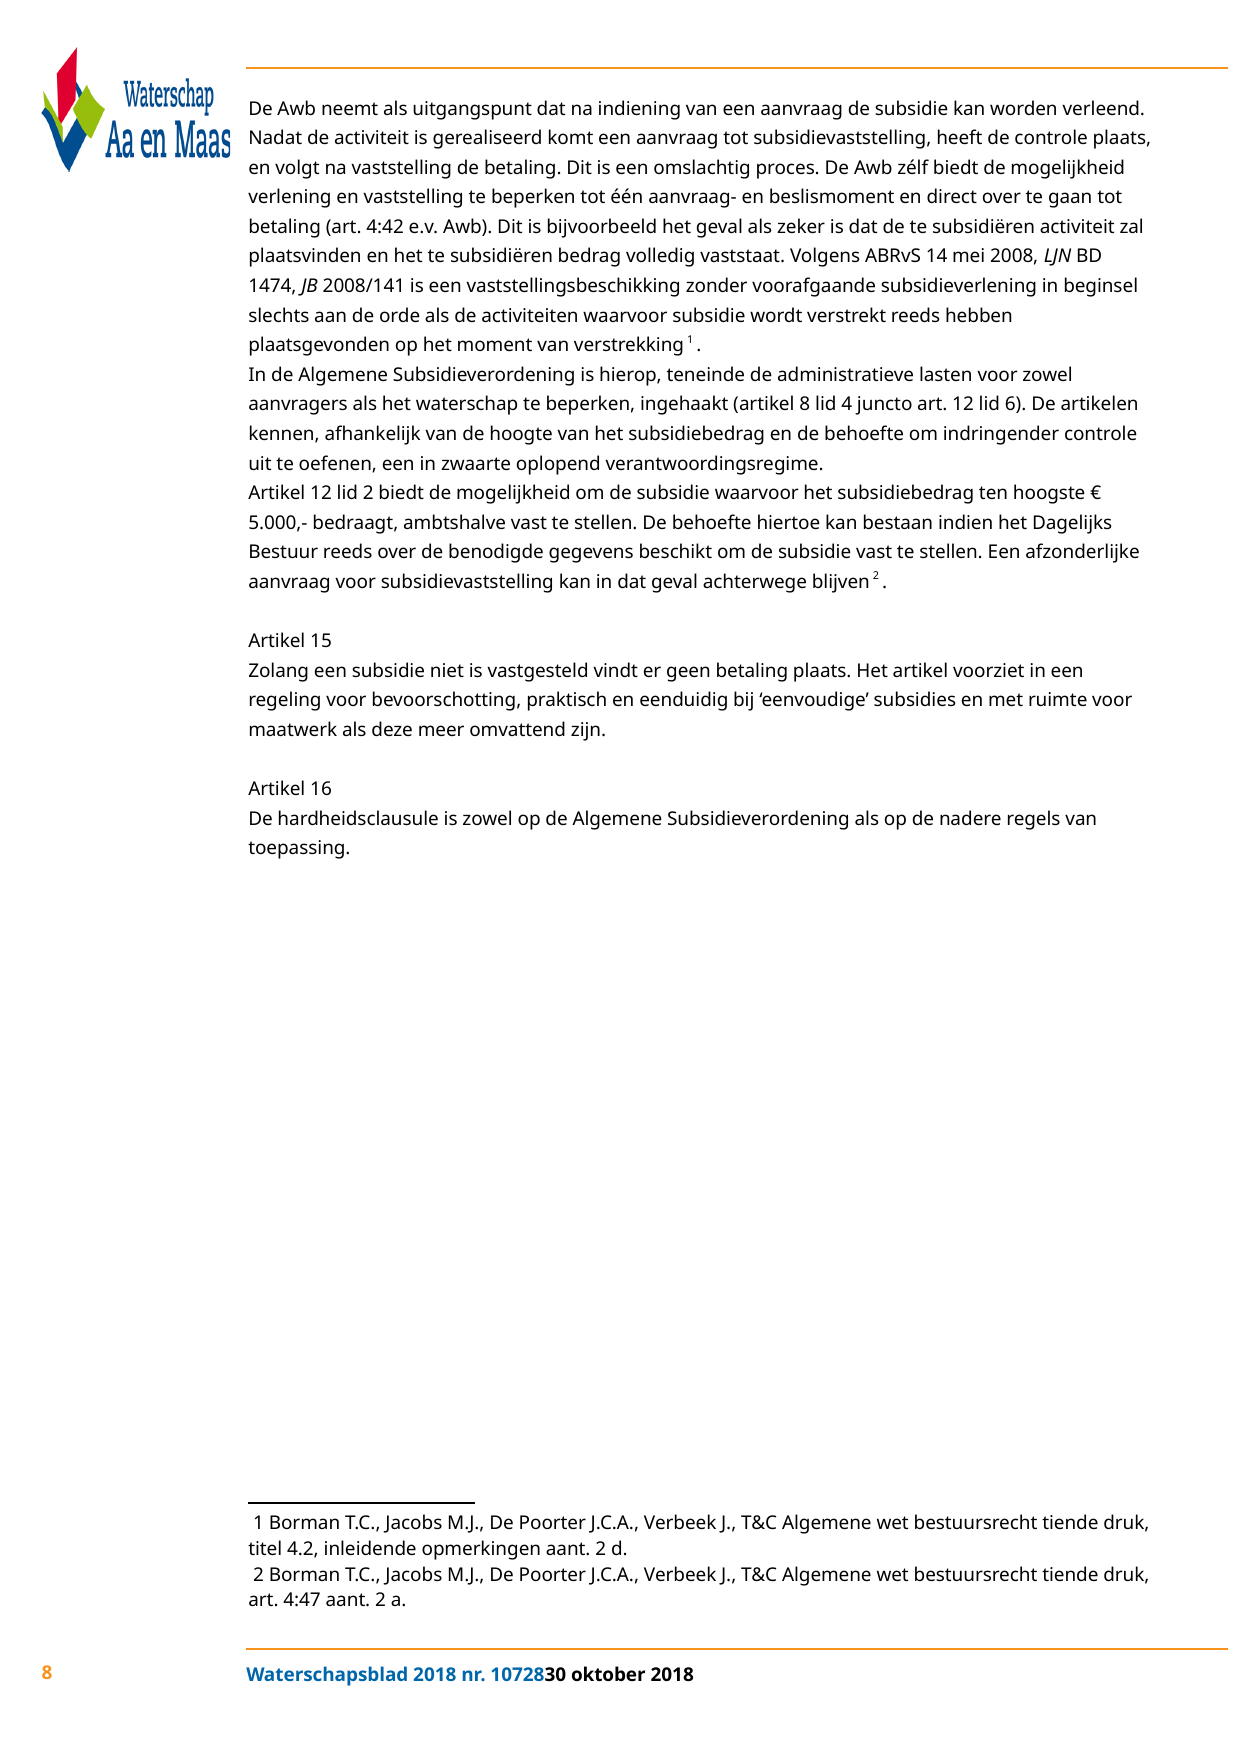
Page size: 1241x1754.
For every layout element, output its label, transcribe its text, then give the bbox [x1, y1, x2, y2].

text Artikel 12 lid 2 biedt de mogelijkheid om de subsidie waarvoor het subsidiebedrag ten hoogste € 5.000,- bedraagt, ambtshalve vast te stellen. De behoefte hiertoe kan bestaan indien het Dagelijks Bestuur reeds over de benodigde gegevens beschikt om de subsidie vast te stellen. Een afzonderlijke aanvraag voor subsidievaststelling kan in dat geval achterwege blijven. [248, 479, 1152, 594]
text Artikel 15 [248, 627, 1152, 653]
text In de Algemene Subsidieverordening is hierop, teneinde de administratieve lasten voor zowel aanvragers als het waterschap te beperken, ingehaakt (artikel 8 lid 4 juncto art. 12 lid 6). De artikelen kennen, afhankelijk van de hoogte van het subsidiebedrag en de behoefte om indringender controle uit te oefenen, een in zwaarte oplopend verantwoordingsregime. [248, 361, 1152, 476]
text Zolang een subsidie niet is vastgesteld vindt er geen betaling plaats. Het artikel voorziet in een regeling voor bevoorschotting, praktisch en eenduidig bij ‘eenvoudige’ subsidies en met ruimte voor maatwerk als deze meer omvattend zijn. [248, 657, 1152, 742]
text Artikel 16 [248, 775, 1152, 801]
text Borman T.C., Jacobs M.J., De Poorter J.C.A., Verbeek J., T&C Algemene wet bestuursrecht tiende druk, art. 4:47 aant. 2 a. [248, 1561, 1152, 1612]
text De hardheidsclausule is zowel op de Algemene Subsidieverordening als op de nadere regels van toepassing. [248, 805, 1152, 860]
text Borman T.C., Jacobs M.J., De Poorter J.C.A., Verbeek J., T&C Algemene wet bestuursrecht tiende druk, titel 4.2, inleidende opmerkingen aant. 2 d. [248, 1509, 1152, 1561]
picture [41, 47, 231, 172]
text De Awb neemt als uitgangspunt dat na indiening van een aanvraag de subsidie kan worden verleend. Nadat de activiteit is gerealiseerd komt een aanvraag tot subsidievaststelling, heeft de controle plaats, en volgt na vaststelling de betaling. Dit is een omslachtig proces. De Awb zélf biedt de mogelijkheid verlening en vaststelling te beperken tot één aanvraag- en beslismoment en direct over te gaan tot betaling (art. 4:42 e.v. Awb). Dit is bijvoorbeeld het geval als zeker is dat de te subsidiëren activiteit zal plaatsvinden en het te subsidiëren bedrag volledig vaststaat. Volgens ABRvS 14 mei 2008, LJN BD 1474, JB 2008/141 is een vaststellingsbeschikking zonder voorafgaande subsidieverlening in beginsel slechts aan de orde als de activiteiten waarvoor subsidie wordt verstrekt reeds hebben plaatsgevonden op het moment van verstrekking. [248, 95, 1152, 357]
